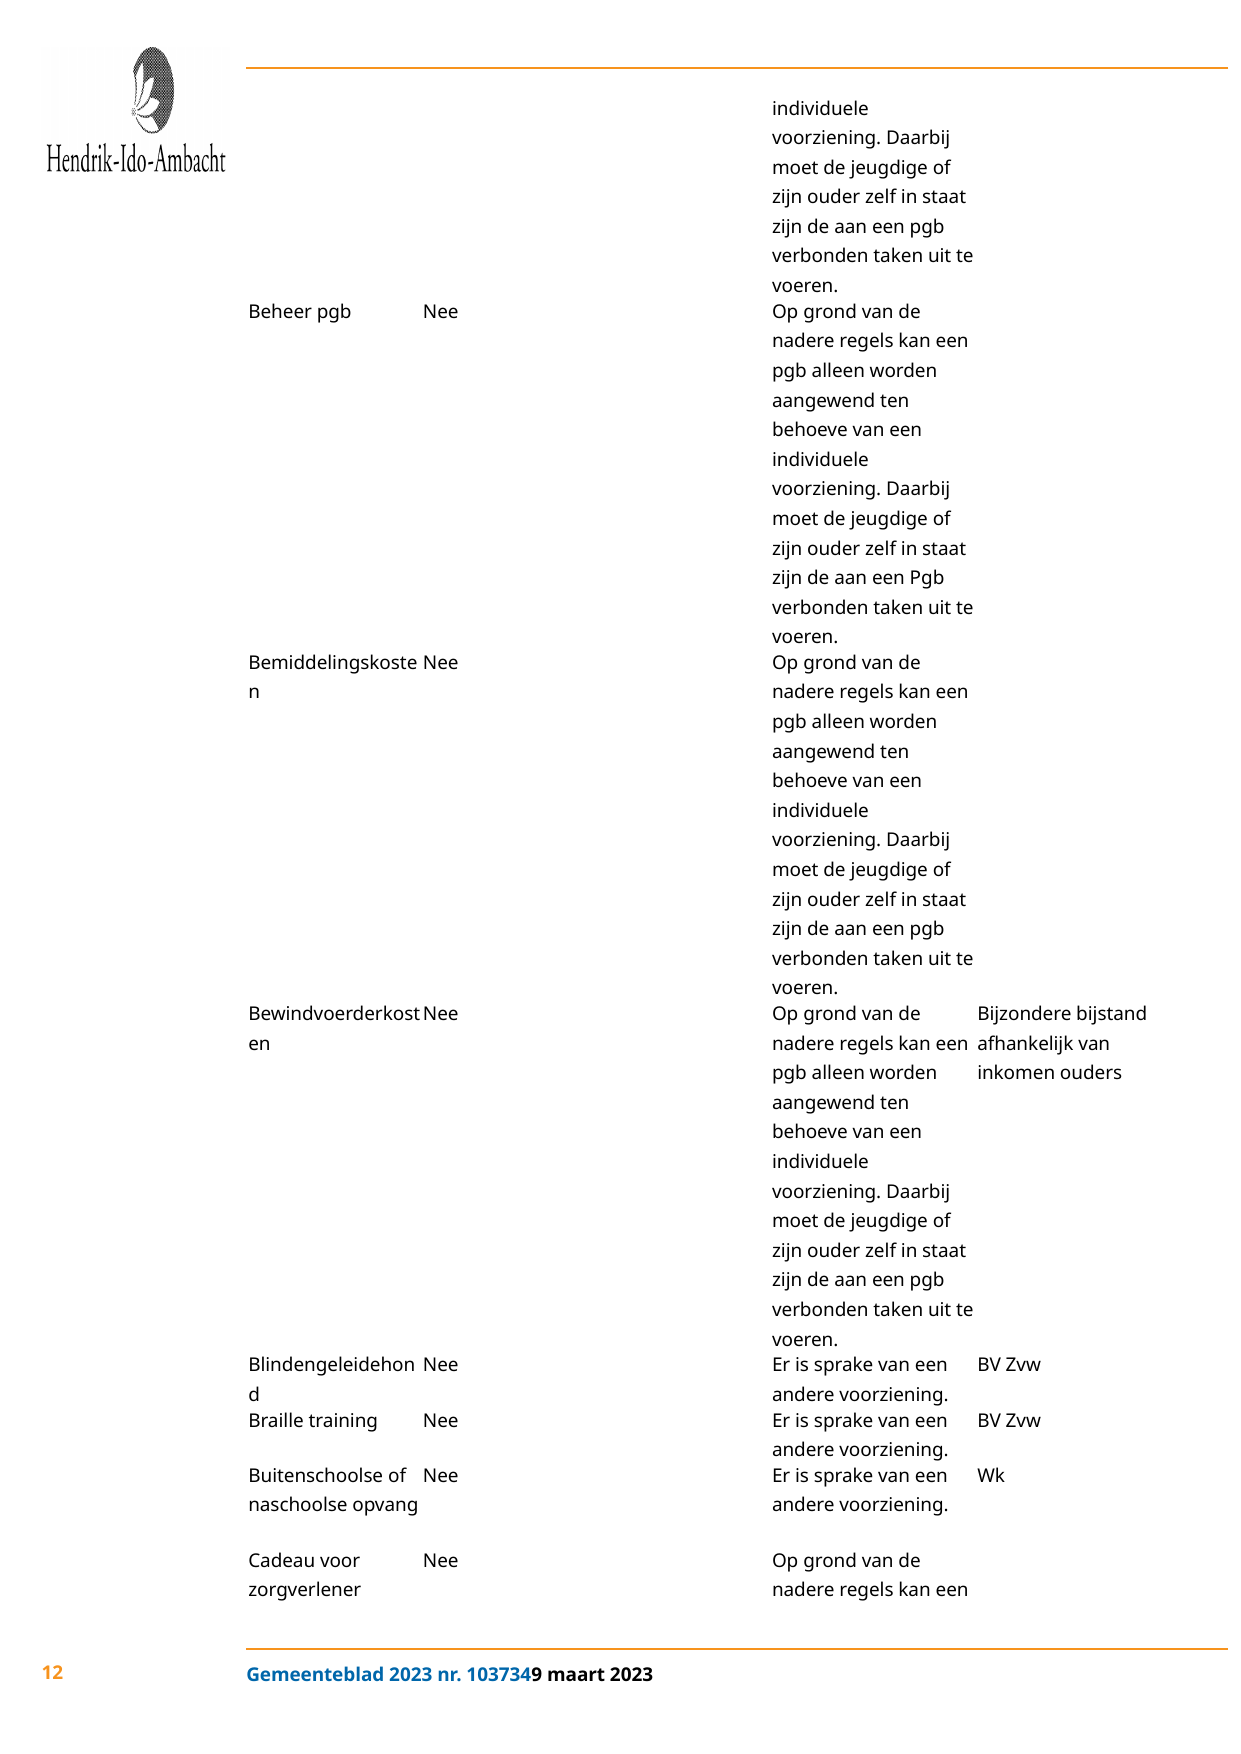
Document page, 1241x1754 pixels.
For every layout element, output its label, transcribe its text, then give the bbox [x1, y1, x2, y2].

table_cell Nee [423, 298, 597, 649]
table_cell [977, 95, 1152, 298]
table_cell Cadeau voor zorgverlener [248, 1547, 423, 1602]
table_cell Er is sprake van een andere voorziening. [772, 1462, 977, 1547]
table_cell [597, 95, 772, 298]
table_cell Nee [423, 649, 597, 1000]
table_cell Nee [423, 1462, 597, 1547]
table_cell Op grond van de nadere regels kan een pgb alleen worden aangewend ten behoeve van een individuele voorziening. Daarbij moet de jeugdige of zijn ouder zelf in staat zijn de aan een pgb verbonden taken uit te voeren. [772, 649, 977, 1000]
table_cell Bijzondere bijstand afhankelijk van inkomen ouders [977, 1000, 1152, 1351]
table_cell [597, 1351, 772, 1407]
table_cell [248, 95, 423, 298]
table_cell Er is sprake van een andere voorziening. [772, 1351, 977, 1407]
table_cell Beheer pgb [248, 298, 423, 649]
table_cell Blindengeleidehond [248, 1351, 423, 1407]
table_cell [977, 649, 1152, 1000]
table_cell Nee [423, 1547, 597, 1602]
table_cell Buitenschoolse of naschoolse opvang [248, 1462, 423, 1547]
table_cell [977, 298, 1152, 649]
table_cell BV Zvw [977, 1407, 1152, 1462]
table_cell Nee [423, 1351, 597, 1407]
table_cell [597, 649, 772, 1000]
table_cell Op grond van de nadere regels kan een pgb alleen worden aangewend ten behoeve van een individuele voorziening. Daarbij moet de jeugdige of zijn ouder zelf in staat zijn de aan een pgb verbonden taken uit te voeren. [772, 1000, 977, 1351]
table_cell Wk [977, 1462, 1152, 1547]
table_cell Op grond van de nadere regels kan een [772, 1547, 977, 1602]
table_cell Braille training [248, 1407, 423, 1462]
table_cell individuele voorziening. Daarbij moet de jeugdige of zijn ouder zelf in staat zijn de aan een pgb verbonden taken uit te voeren. [772, 95, 977, 298]
table_cell Nee [423, 1000, 597, 1351]
table_cell [597, 1407, 772, 1462]
table_cell [597, 1000, 772, 1351]
table_cell [423, 95, 597, 298]
table_cell Bewindvoerderkosten [248, 1000, 423, 1351]
table_cell Bemiddelingskosten [248, 649, 423, 1000]
picture [41, 47, 231, 172]
table_cell Nee [423, 1407, 597, 1462]
table_cell Op grond van de nadere regels kan een pgb alleen worden aangewend ten behoeve van een individuele voorziening. Daarbij moet de jeugdige of zijn ouder zelf in staat zijn de aan een Pgb verbonden taken uit te voeren. [772, 298, 977, 649]
table_cell [597, 298, 772, 649]
table_cell [977, 1547, 1152, 1602]
table_cell Er is sprake van een andere voorziening. [772, 1407, 977, 1462]
table_cell [597, 1547, 772, 1602]
table_cell [597, 1462, 772, 1547]
table_cell BV Zvw [977, 1351, 1152, 1407]
